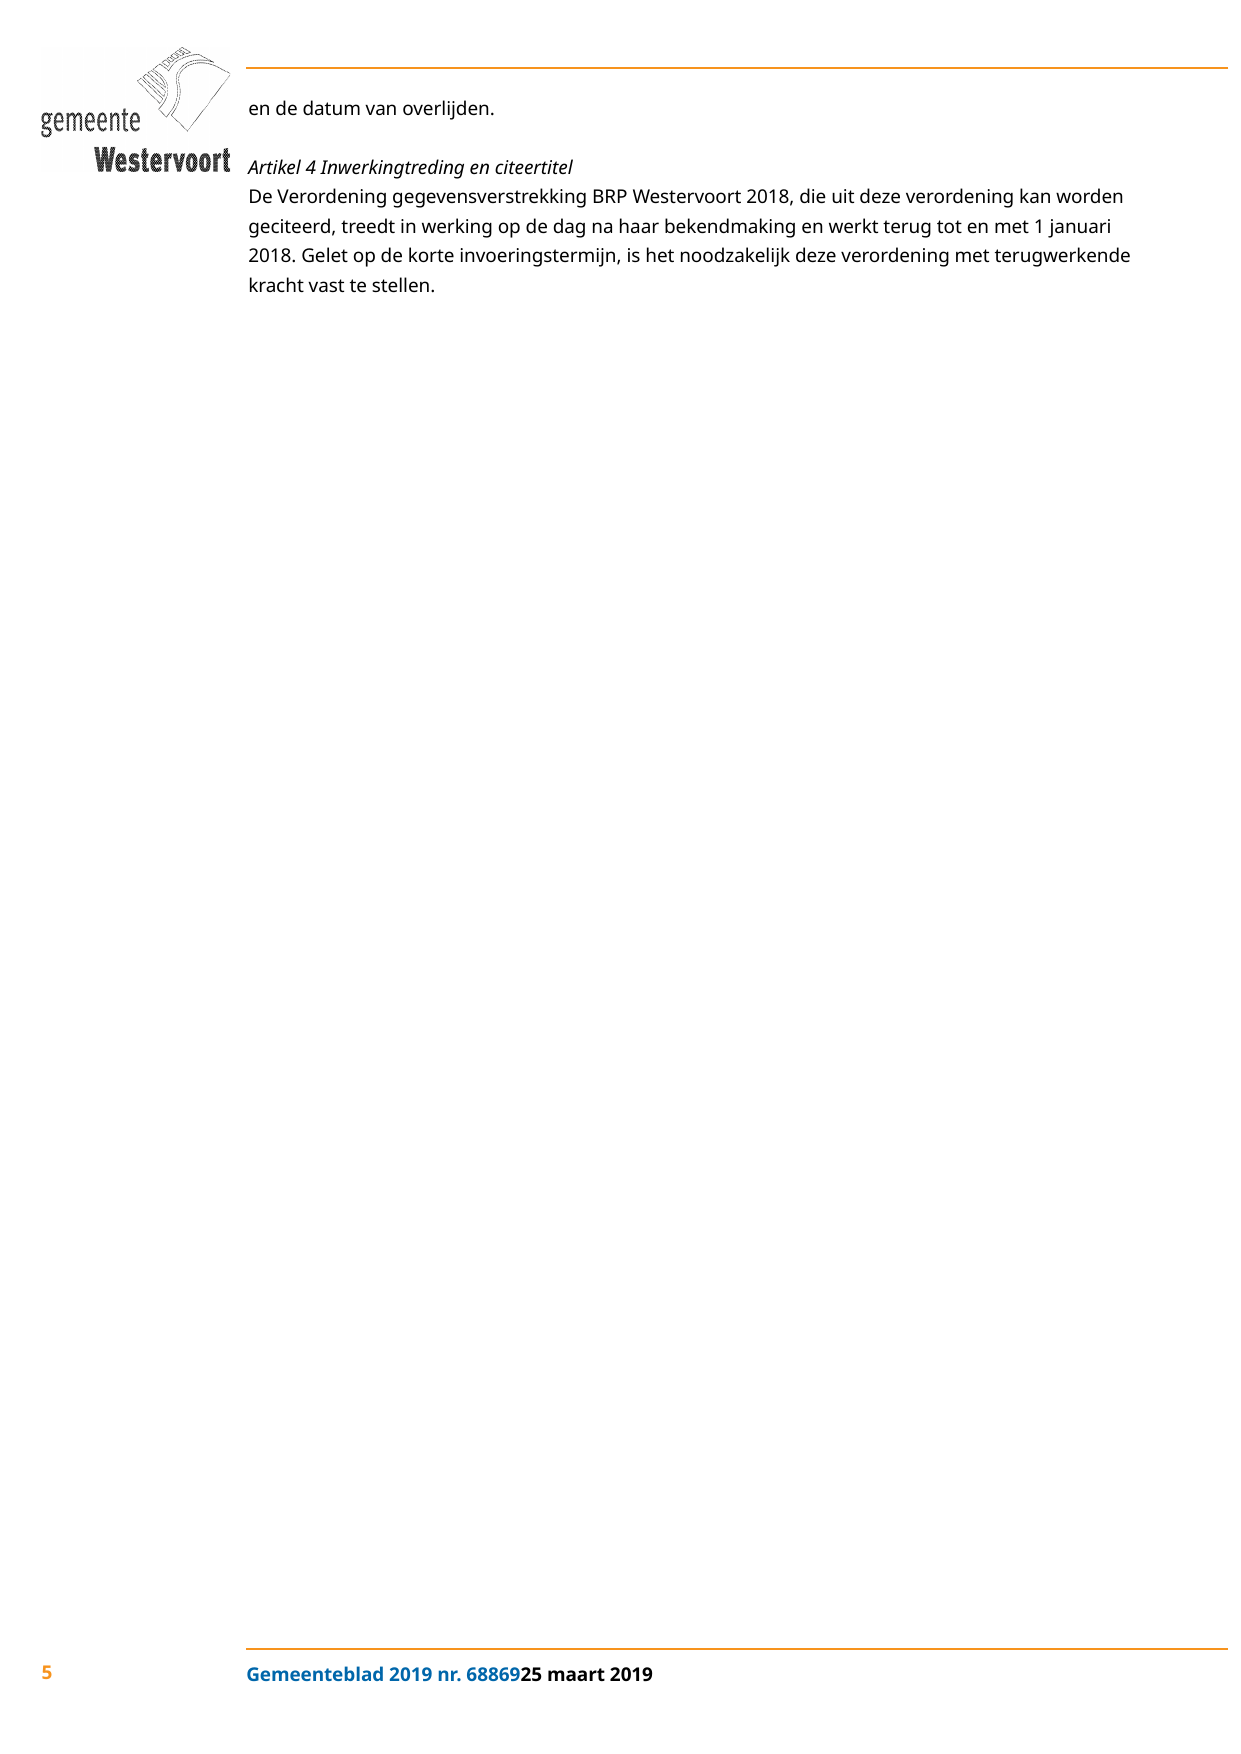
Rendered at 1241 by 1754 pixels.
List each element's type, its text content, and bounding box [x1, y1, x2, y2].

text en de datum van overlijden. [248, 95, 1152, 121]
text Artikel 4 Inwerkingtreding en citeertitel [248, 154, 1152, 180]
text De Verordening gegevensverstrekking BRP Westervoort 2018, die uit deze verordening kan worden geciteerd, treedt in werking op de dag na haar bekendmaking en werkt terug tot en met 1 januari 2018. Gelet op de korte invoeringstermijn, is het noodzakelijk deze verordening met terugwerkende kracht vast te stellen. [248, 183, 1152, 298]
picture [41, 47, 231, 172]
